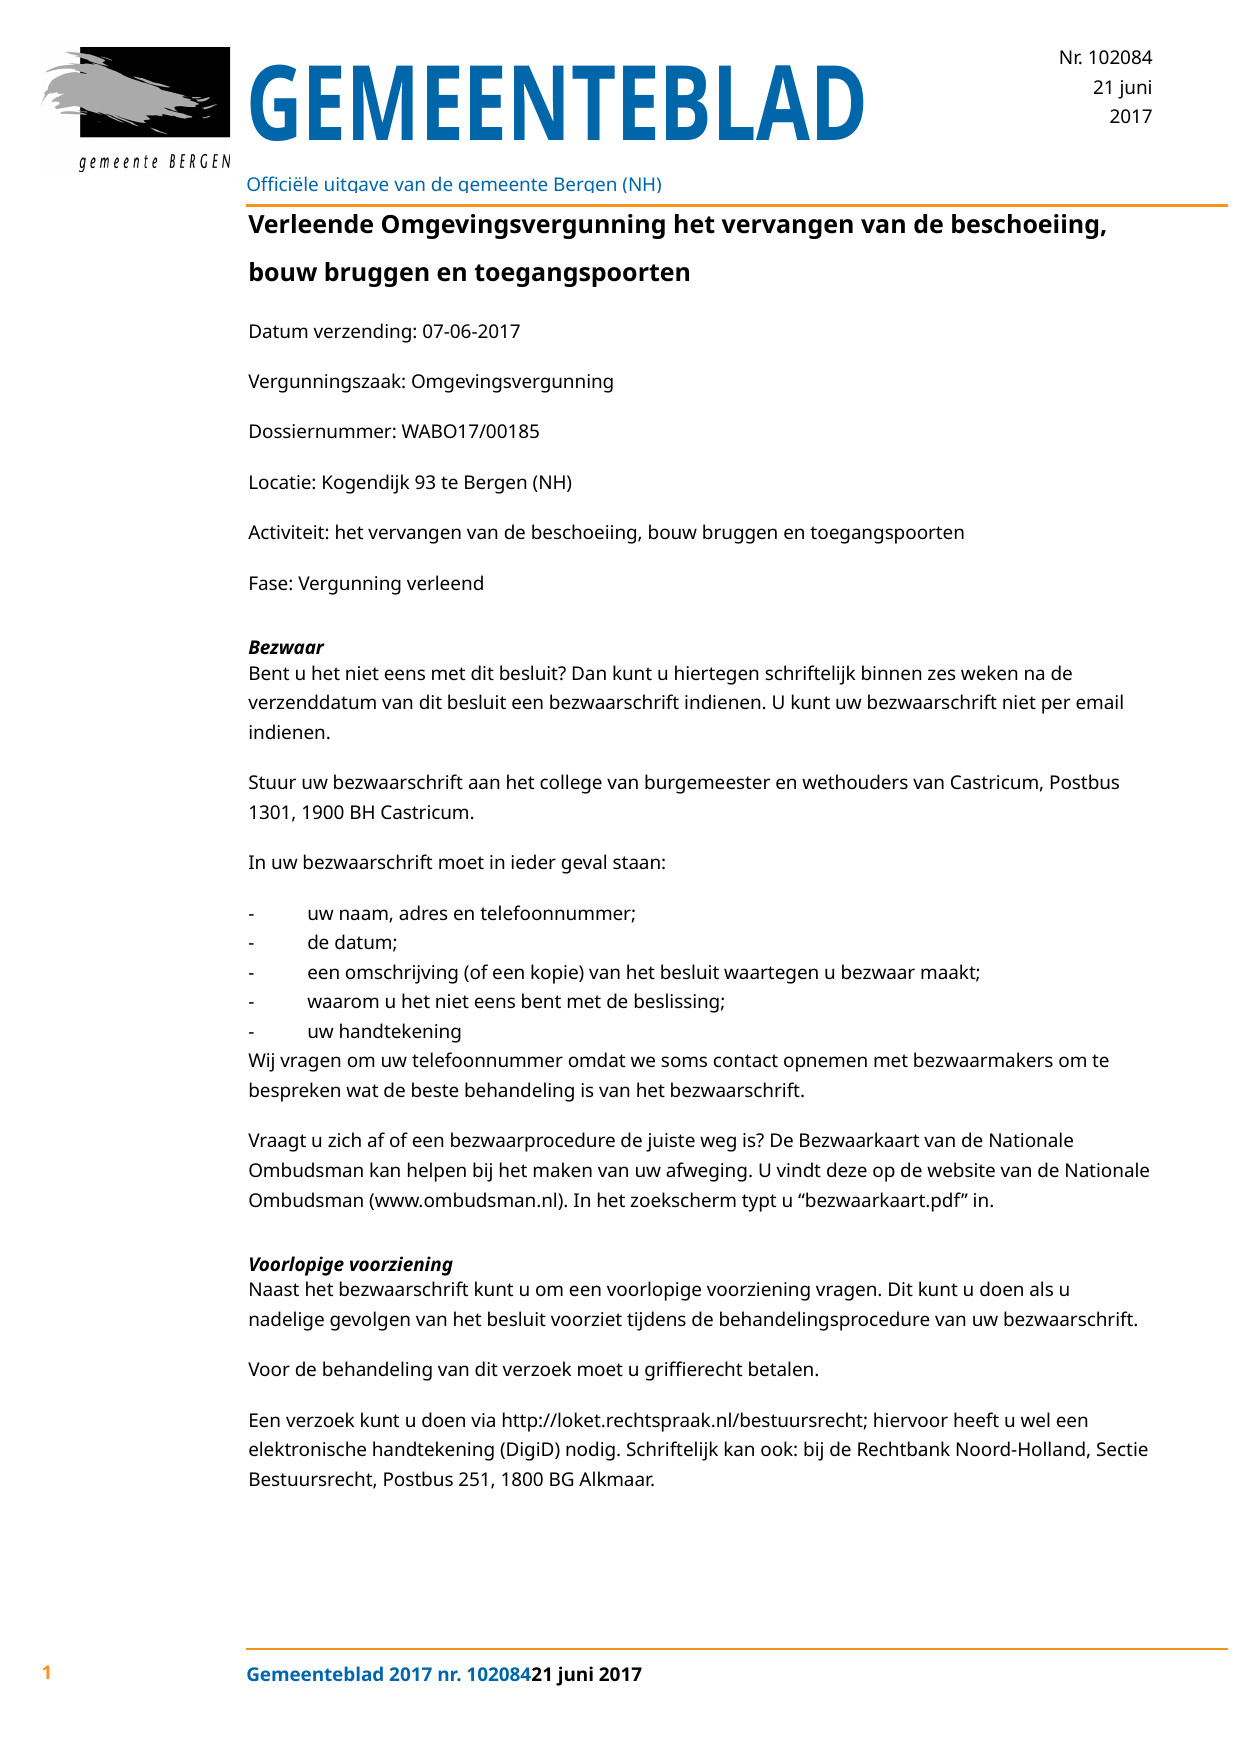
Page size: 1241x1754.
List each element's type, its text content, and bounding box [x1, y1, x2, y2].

list een omschrijving (of een kopie) van het besluit waartegen u bezwaar maakt; [248, 959, 1152, 984]
text Fase: Vergunning verleend [248, 570, 1152, 596]
text In uw bezwaarschrift moet in ieder geval staan: [248, 849, 1152, 875]
text Naast het bezwaarschrift kunt u om een voorlopige voorziening vragen. Dit kunt u doen als u nadelige gevolgen van het besluit voorziet tijdens de behandelingsprocedure van uw bezwaarschrift. [248, 1276, 1152, 1332]
picture [41, 47, 231, 172]
text Voorlopige voorziening [248, 1251, 1152, 1276]
text Dossiernummer: WABO17/00185 [248, 419, 1152, 444]
text Vergunningszaak: Omgevingsvergunning [248, 368, 1152, 394]
list de datum; [248, 929, 1152, 955]
list uw naam, adres en telefoonnummer; [248, 900, 1152, 925]
text Voor de behandeling van dit verzoek moet u griffierecht betalen. [248, 1356, 1152, 1382]
text Wij vragen om uw telefoonnummer omdat we soms contact opnemen met bezwaarmakers om te bespreken wat de beste behandeling is van het bezwaarschrift. [248, 1048, 1152, 1103]
text Verleende Omgevingsvergunning het vervangen van de beschoeiing, bouw bruggen en toegangspoorten [248, 207, 1152, 288]
text Locatie: Kogendijk 93 te Bergen (NH) [248, 469, 1152, 495]
text Bezwaar [248, 634, 1152, 660]
text Vraagt u zich af of een bezwaarprocedure de juiste weg is? De Bezwaarkaart van de Nationale Ombudsman kan helpen bij het maken van uw afweging. U vindt deze op de website van de Nationale Ombudsman (www.ombudsman.nl). In het zoekscherm typt u “bezwaarkaart.pdf” in. [248, 1128, 1152, 1212]
text Stuur uw bezwaarschrift aan het college van burgemeester en wethouders van Castricum, Postbus 1301, 1900 BH Castricum. [248, 769, 1152, 824]
list waarom u het niet eens bent met de beslissing; [248, 988, 1152, 1014]
text Datum verzending: 07-06-2017 [248, 318, 1152, 344]
list uw handtekening [248, 1018, 1152, 1044]
text Een verzoek kunt u doen via http://loket.rechtspraak.nl/bestuursrecht; hiervoor heeft u wel een elektronische handtekening (DigiD) nodig. Schriftelijk kan ook: bij de Rechtbank Noord-Holland, Sectie Bestuursrecht, Postbus 251, 1800 BG Alkmaar. [248, 1407, 1152, 1492]
text Activiteit: het vervangen van de beschoeiing, bouw bruggen en toegangspoorten [248, 519, 1152, 545]
text Bent u het niet eens met dit besluit? Dan kunt u hiertegen schriftelijk binnen zes weken na de verzenddatum van dit besluit een bezwaarschrift indienen. U kunt uw bezwaarschrift niet per email indienen. [248, 660, 1152, 744]
